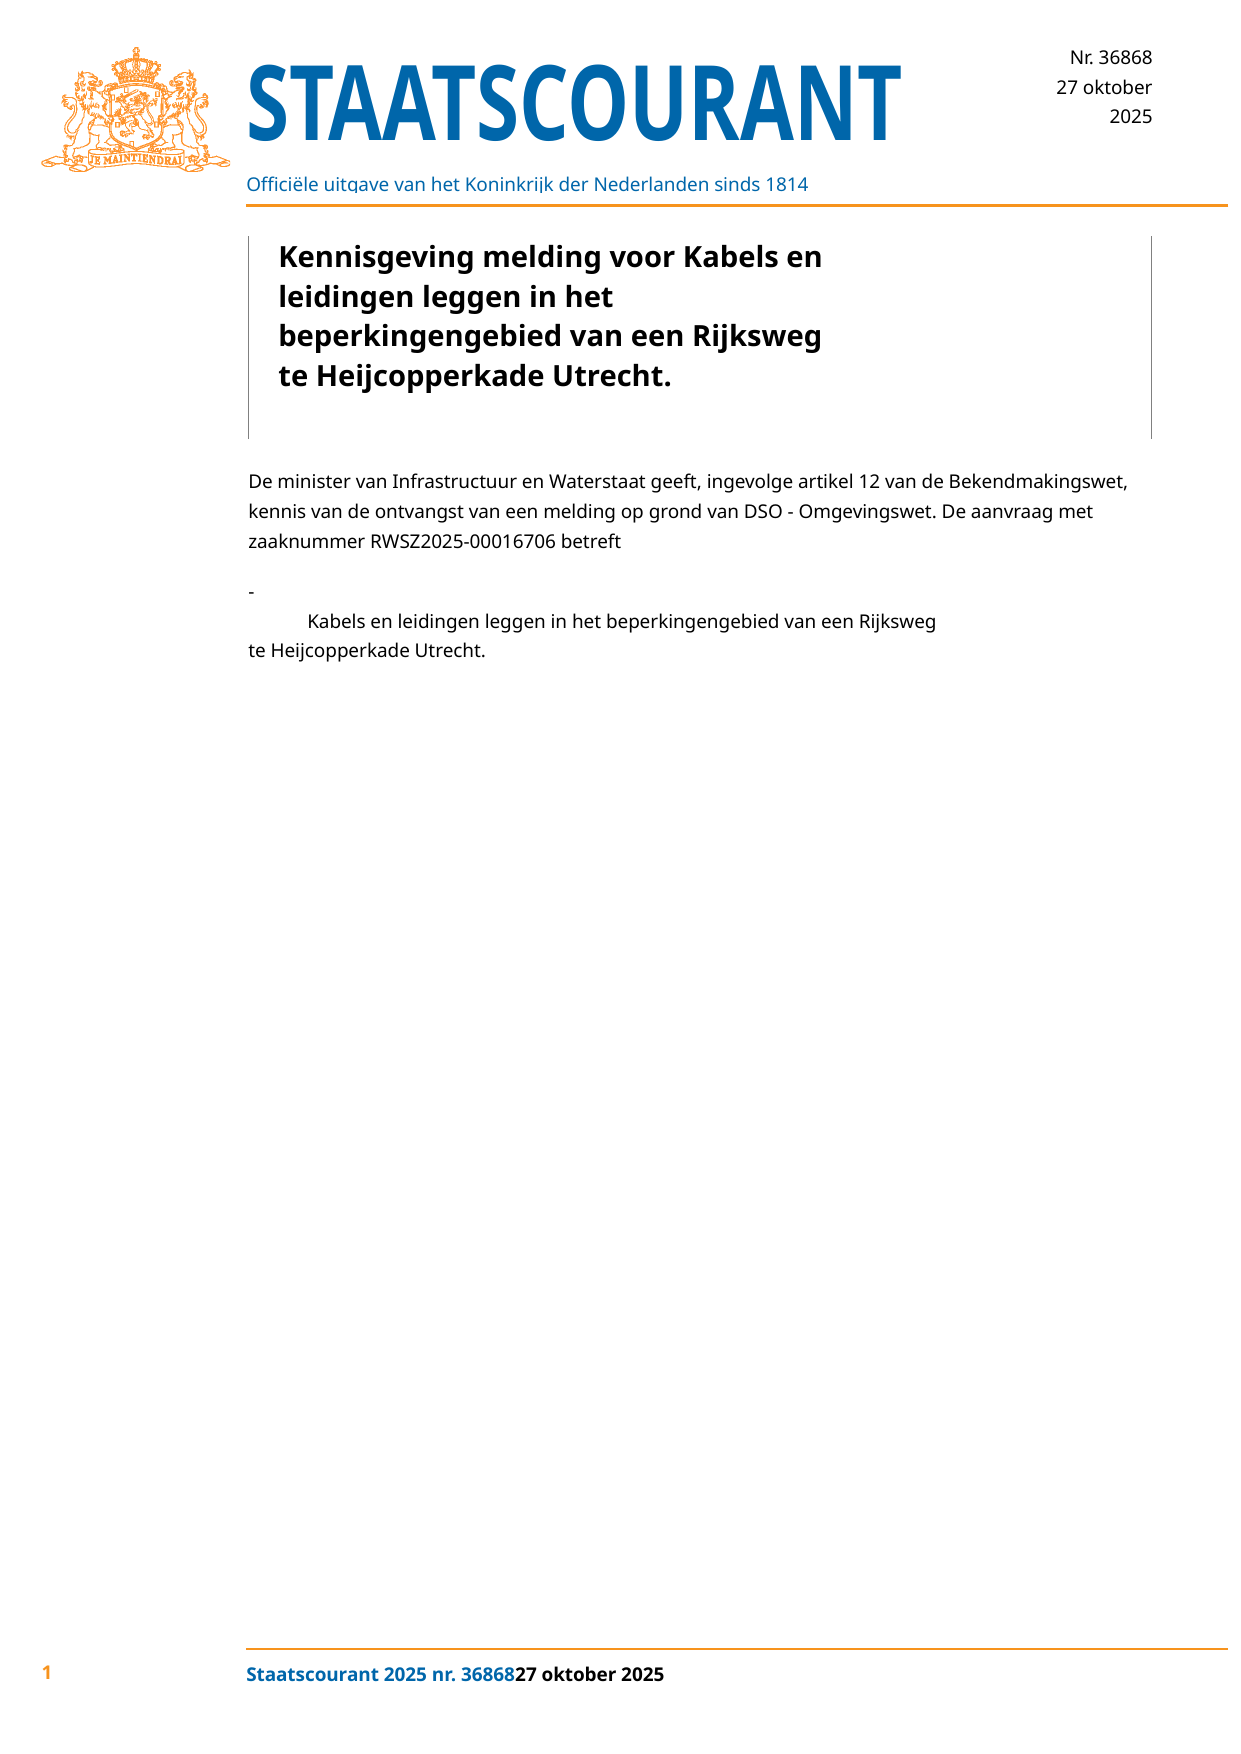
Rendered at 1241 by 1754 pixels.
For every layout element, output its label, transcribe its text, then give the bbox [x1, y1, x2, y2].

list Kabels en leidingen leggen in het beperkingengebied van een Rijksweg [248, 608, 1152, 633]
table_header [850, 236, 912, 413]
table_header [850, 414, 1151, 439]
picture [41, 47, 231, 172]
table_header [1090, 236, 1151, 413]
text te Heijcopperkade Utrecht. [248, 637, 1152, 663]
text De minister van Infrastructuur en Waterstaat geeft, ingevolge artikel 12 van de Bekendmakingswet, kennis van de ontvangst van een melding op grond van DSO - Omgevingswet. De aanvraag met zaaknummer RWSZ2025-00016706 betreft [248, 469, 1152, 553]
picture [912, 236, 1090, 414]
table_header Kennisgeving melding voor Kabels en leidingen leggen in het beperkingengebied van een Rijksweg te Heijcopperkade Utrecht. [249, 236, 850, 439]
